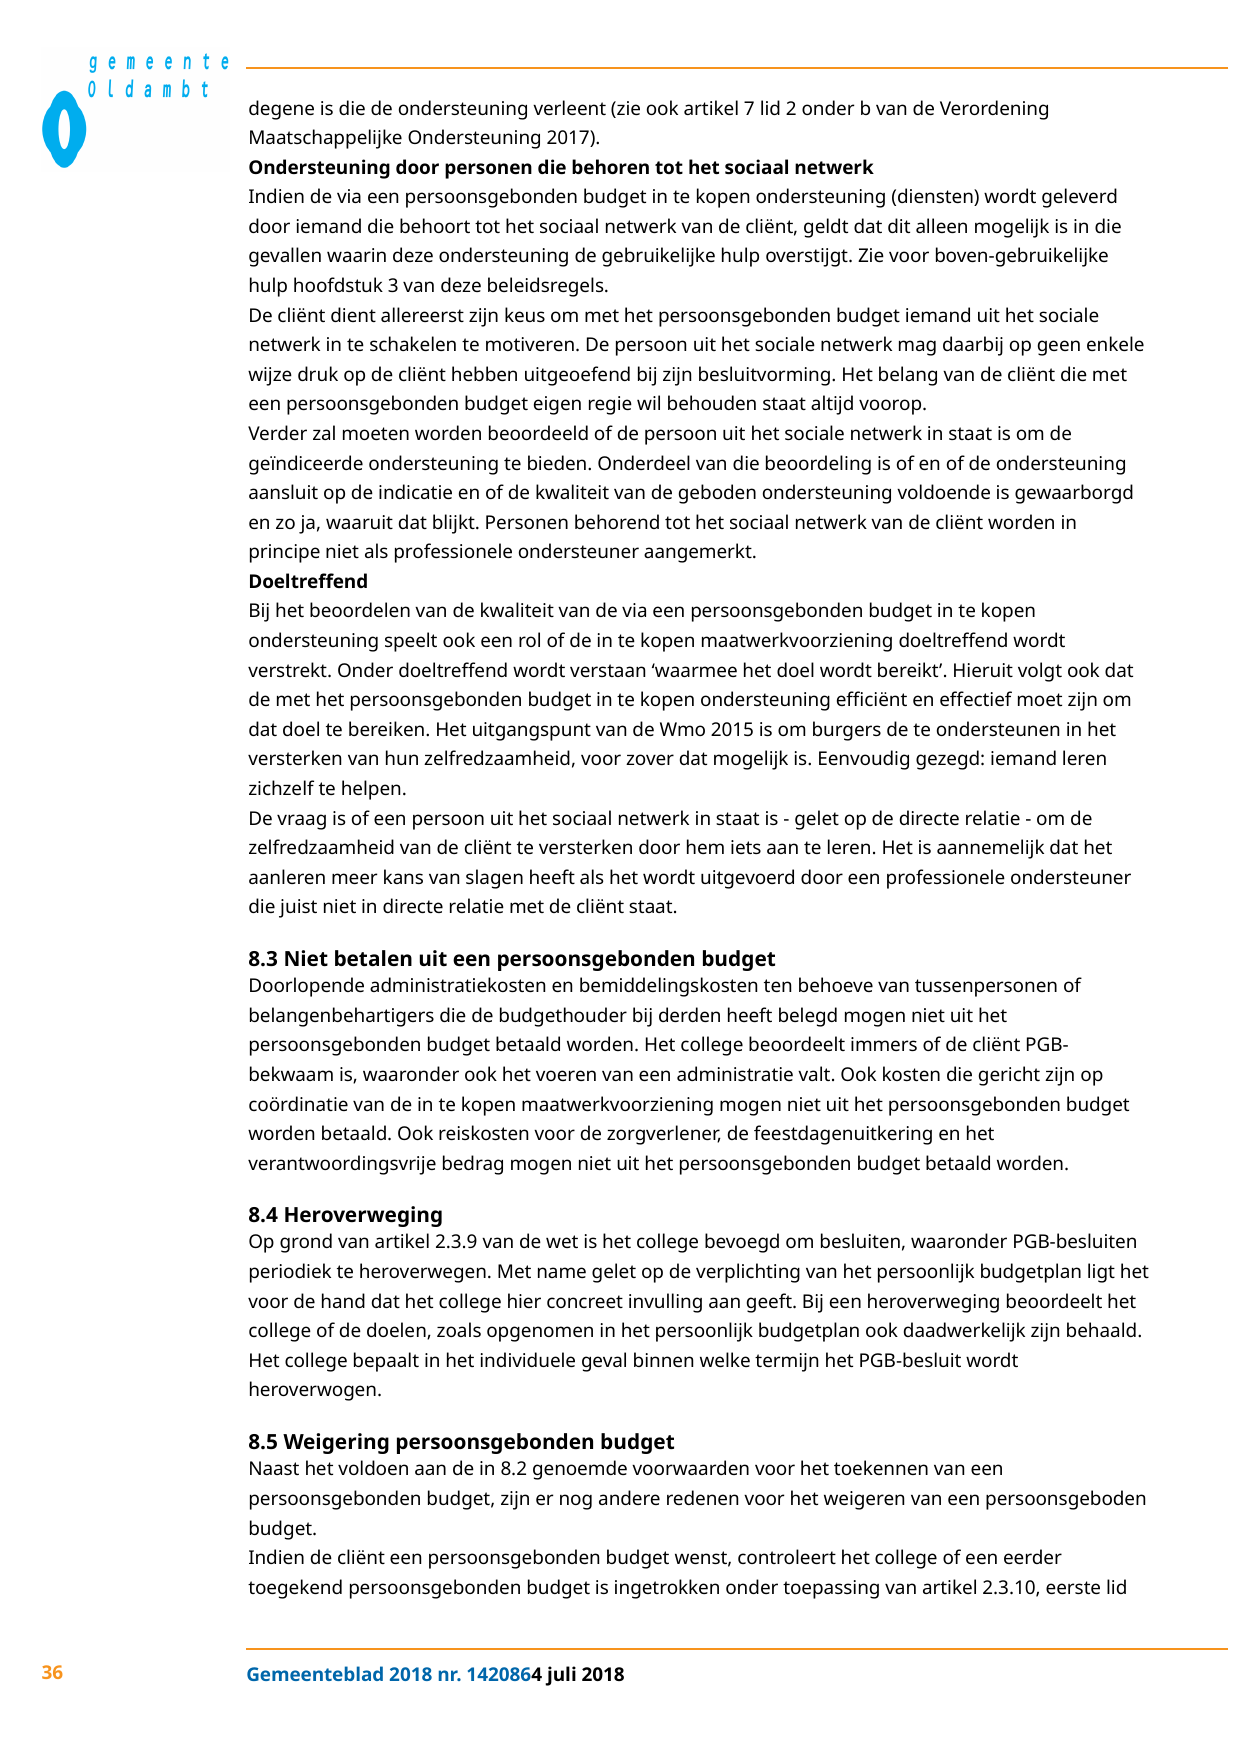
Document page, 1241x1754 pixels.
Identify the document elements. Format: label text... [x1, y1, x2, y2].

text degene is die de ondersteuning verleent (zie ook artikel 7 lid 2 onder b van de Verordening Maatschappelijke Ondersteuning 2017). [248, 95, 1152, 150]
picture [41, 47, 231, 172]
text Indien de via een persoonsgebonden budget in te kopen ondersteuning (diensten) wordt geleverd door iemand die behoort tot het sociaal netwerk van de cliënt, geldt dat dit alleen mogelijk is in die gevallen waarin deze ondersteuning de gebruikelijke hulp overstijgt. Zie voor boven-gebruikelijke hulp hoofdstuk 3 van deze beleidsregels. [248, 183, 1152, 298]
text Verder zal moeten worden beoordeeld of de persoon uit het sociale netwerk in staat is om de geïndiceerde ondersteuning te bieden. Onderdeel van die beoordeling is of en of de ondersteuning aansluit op de indicatie en of de kwaliteit van de geboden ondersteuning voldoende is gewaarborgd en zo ja, waaruit dat blijkt. Personen behorend tot het sociaal netwerk van de cliënt worden in principe niet als professionele ondersteuner aangemerkt. [248, 420, 1152, 564]
text Indien de cliënt een persoonsgebonden budget wenst, controleert het college of een eerder toegekend persoonsgebonden budget is ingetrokken onder toepassing van artikel 2.3.10, eerste lid [248, 1544, 1152, 1599]
text 8.3 Niet betalen uit een persoonsgebonden budget [248, 944, 1152, 972]
text Doeltreffend [248, 568, 1152, 594]
text Op grond van artikel 2.3.9 van de wet is het college bevoegd om besluiten, waaronder PGB-besluiten periodiek te heroverwegen. Met name gelet op de verplichting van het persoonlijk budgetplan ligt het voor de hand dat het college hier concreet invulling aan geeft. Bij een heroverweging beoordeelt het college of de doelen, zoals opgenomen in het persoonlijk budgetplan ook daadwerkelijk zijn behaald. Het college bepaalt in het individuele geval binnen welke termijn het PGB-besluit wordt heroverwogen. [248, 1229, 1152, 1402]
text 8.5 Weigering persoonsgebonden budget [248, 1427, 1152, 1456]
text Ondersteuning door personen die behoren tot het sociaal netwerk [248, 154, 1152, 180]
text Doorlopende administratiekosten en bemiddelingskosten ten behoeve van tussenpersonen of belangenbehartigers die de budgethouder bij derden heeft belegd mogen niet uit het persoonsgebonden budget betaald worden. Het college beoordeelt immers of de cliënt PGB-bekwaam is, waaronder ook het voeren van een administratie valt. Ook kosten die gericht zijn op coördinatie van de in te kopen maatwerkvoorziening mogen niet uit het persoonsgebonden budget worden betaald. Ook reiskosten voor de zorgverlener, de feestdagenuitkering en het verantwoordingsvrije bedrag mogen niet uit het persoonsgebonden budget betaald worden. [248, 972, 1152, 1176]
text 8.4 Heroverweging [248, 1200, 1152, 1229]
text De cliënt dient allereerst zijn keus om met het persoonsgebonden budget iemand uit het sociale netwerk in te schakelen te motiveren. De persoon uit het sociale netwerk mag daarbij op geen enkele wijze druk op de cliënt hebben uitgeoefend bij zijn besluitvorming. Het belang van de cliënt die met een persoonsgebonden budget eigen regie wil behouden staat altijd voorop. [248, 302, 1152, 416]
text De vraag is of een persoon uit het sociaal netwerk in staat is - gelet op de directe relatie - om de zelfredzaamheid van de cliënt te versterken door hem iets aan te leren. Het is aannemelijk dat het aanleren meer kans van slagen heeft als het wordt uitgevoerd door een professionele ondersteuner die juist niet in directe relatie met de cliënt staat. [248, 805, 1152, 919]
text Naast het voldoen aan de in 8.2 genoemde voorwaarden voor het toekennen van een persoonsgebonden budget, zijn er nog andere redenen voor het weigeren van een persoonsgeboden budget. [248, 1456, 1152, 1540]
text Bij het beoordelen van de kwaliteit van de via een persoonsgebonden budget in te kopen ondersteuning speelt ook een rol of de in te kopen maatwerkvoorziening doeltreffend wordt verstrekt. Onder doeltreffend wordt verstaan ‘waarmee het doel wordt bereikt’. Hieruit volgt ook dat de met het persoonsgebonden budget in te kopen ondersteuning efficiënt en effectief moet zijn om dat doel te bereiken. Het uitgangspunt van de Wmo 2015 is om burgers de te ondersteunen in het versterken van hun zelfredzaamheid, voor zover dat mogelijk is. Eenvoudig gezegd: iemand leren zichzelf te helpen. [248, 598, 1152, 801]
